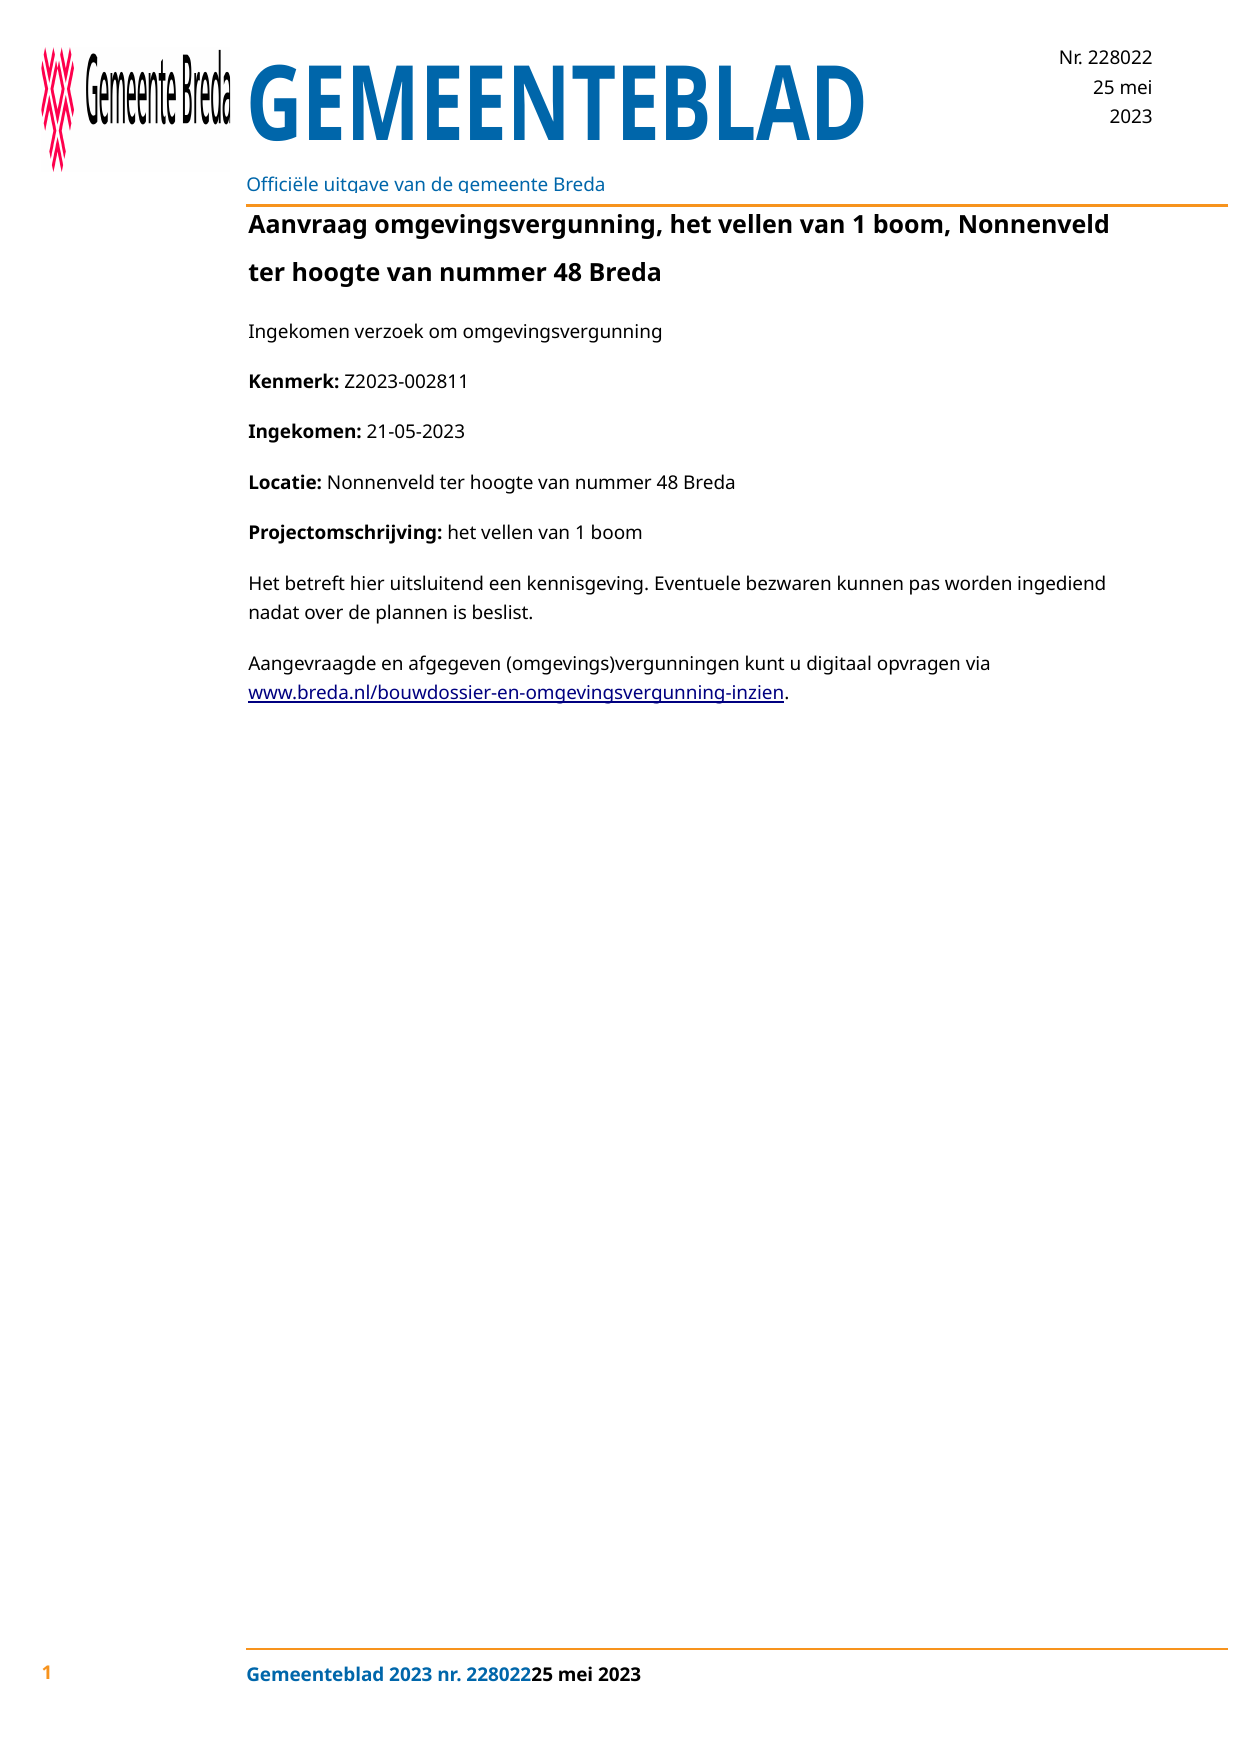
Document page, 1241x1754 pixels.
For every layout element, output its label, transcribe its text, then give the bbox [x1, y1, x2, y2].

text Aanvraag omgevingsvergunning, het vellen van 1 boom, Nonnenveld ter hoogte van nummer 48 Breda [248, 207, 1152, 288]
text Ingekomen: 21-05-2023 [248, 419, 1152, 444]
text Kenmerk: Z2023-002811 [248, 368, 1152, 394]
text Projectomschrijving: het vellen van 1 boom [248, 519, 1152, 545]
text Aangevraagde en afgegeven (omgevings)vergunningen kunt u digitaal opvragen via www.breda.nl/bouwdossier-en-omgevingsvergunning-inzien. [248, 650, 1152, 705]
picture [41, 47, 231, 172]
text Ingekomen verzoek om omgevingsvergunning [248, 318, 1152, 344]
text Locatie: Nonnenveld ter hoogte van nummer 48 Breda [248, 469, 1152, 495]
text Het betreft hier uitsluitend een kennisgeving. Eventuele bezwaren kunnen pas worden ingediend nadat over de plannen is beslist. [248, 570, 1152, 625]
